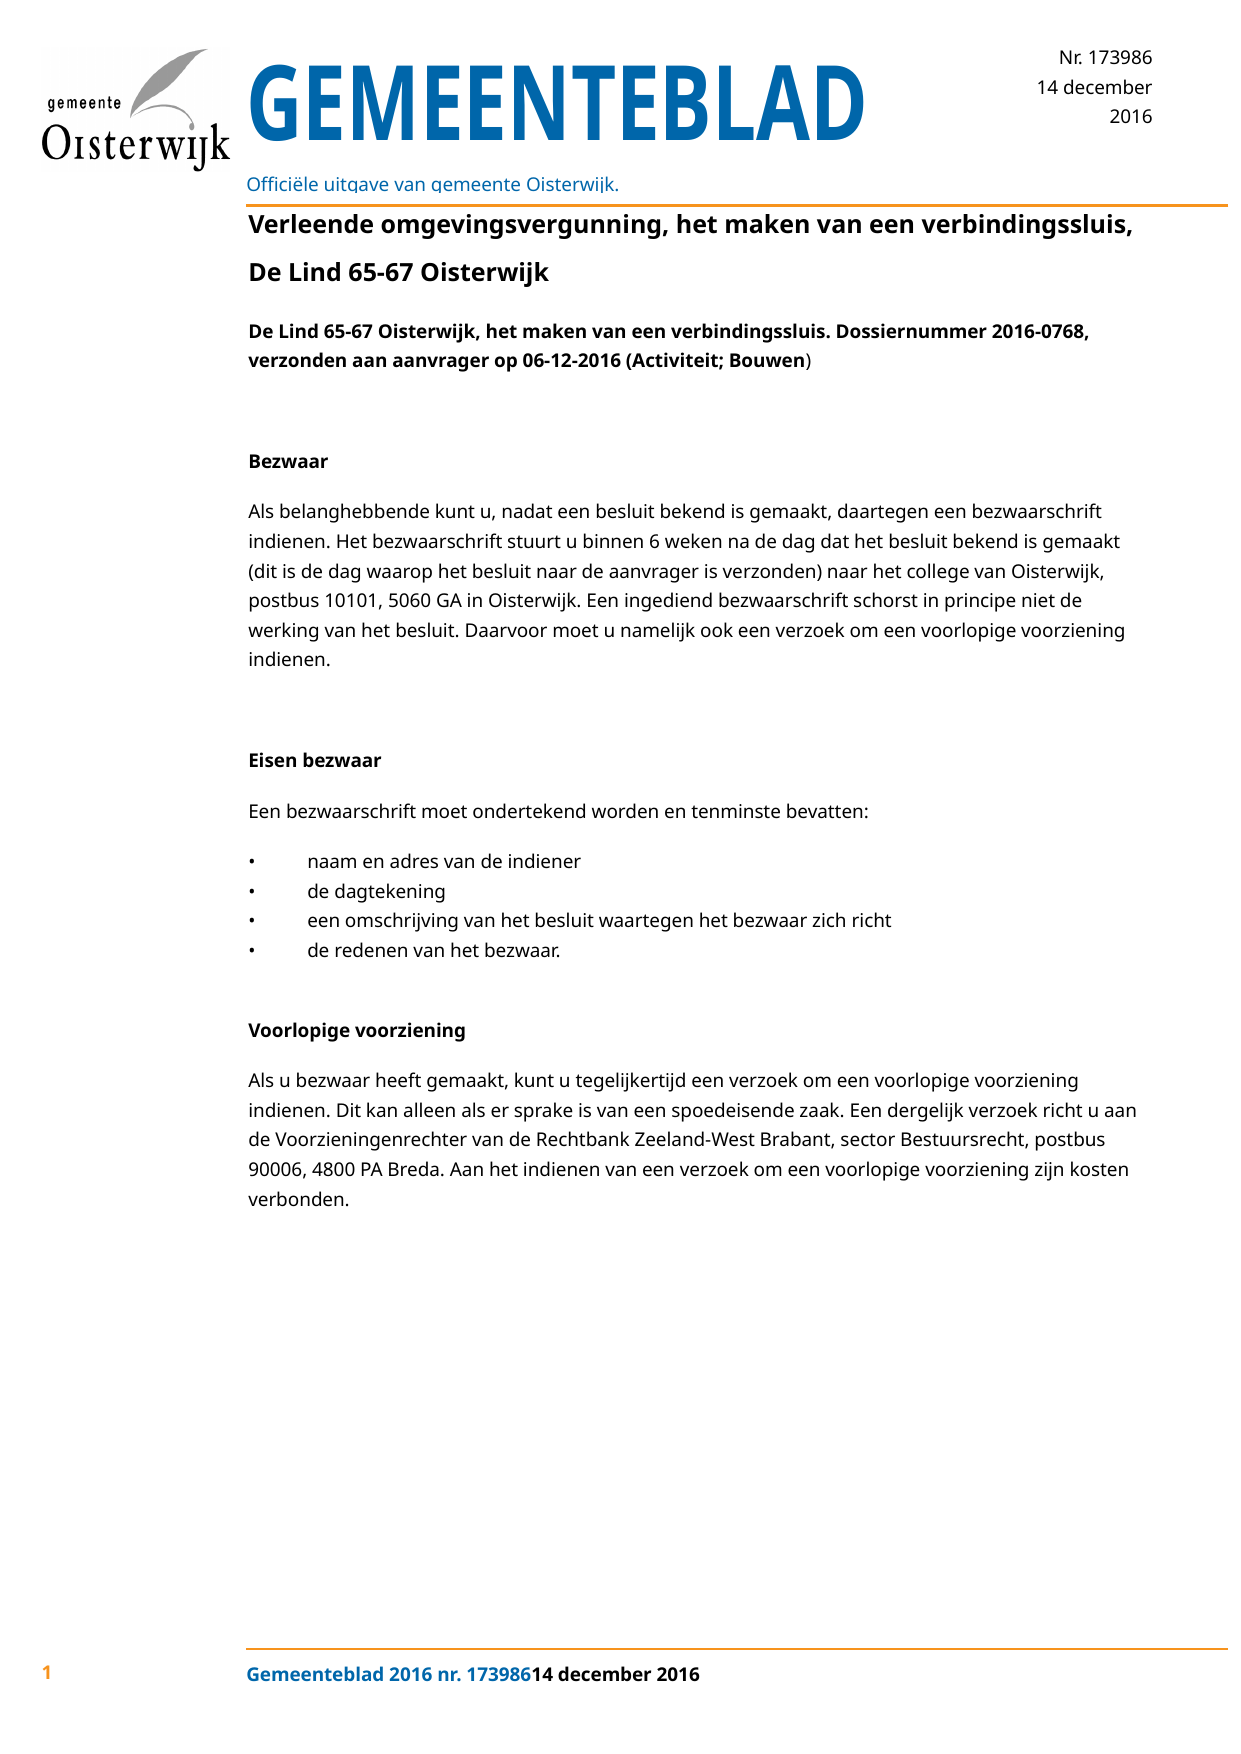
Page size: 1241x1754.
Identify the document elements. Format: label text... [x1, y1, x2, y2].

text Een bezwaarschrift moet ondertekend worden en tenminste bevatten: [248, 798, 1152, 824]
list een omschrijving van het besluit waartegen het bezwaar zich richt [248, 907, 1152, 933]
text Verleende omgevingsvergunning, het maken van een verbindingssluis, De Lind 65-67 Oisterwijk [248, 207, 1152, 288]
text Voorlopige voorziening [248, 1017, 1152, 1043]
list de redenen van het bezwaar. [248, 937, 1152, 963]
picture [41, 47, 231, 172]
text Als belanghebbende kunt u, nadat een besluit bekend is gemaakt, daartegen een bezwaarschrift indienen. Het bezwaarschrift stuurt u binnen 6 weken na de dag dat het besluit bekend is gemaakt (dit is de dag waarop het besluit naar de aanvrager is verzonden) naar het college van Oisterwijk, postbus 10101, 5060 GA in Oisterwijk. Een ingediend bezwaarschrift schorst in principe niet de werking van het besluit. Daarvoor moet u namelijk ook een verzoek om een voorlopige voorziening indienen. [248, 499, 1152, 672]
text Als u bezwaar heeft gemaakt, kunt u tegelijkertijd een verzoek om een voorlopige voorziening indienen. Dit kan alleen als er sprake is van een spoedeisende zaak. Een dergelijk verzoek richt u aan de Voorzieningenrechter van de Rechtbank Zeeland-West Brabant, sector Bestuursrecht, postbus 90006, 4800 PA Breda. Aan het indienen van een verzoek om een voorlopige voorziening zijn kosten verbonden. [248, 1067, 1152, 1212]
list de dagtekening [248, 878, 1152, 904]
text De Lind 65-67 Oisterwijk, het maken van een verbindingssluis. Dossiernummer 2016-0768, verzonden aan aanvrager op 06-12-2016 (Activiteit; Bouwen) [248, 318, 1152, 373]
text Bezwaar [248, 448, 1152, 474]
text Eisen bezwaar [248, 747, 1152, 773]
list naam en adres van de indiener [248, 848, 1152, 874]
